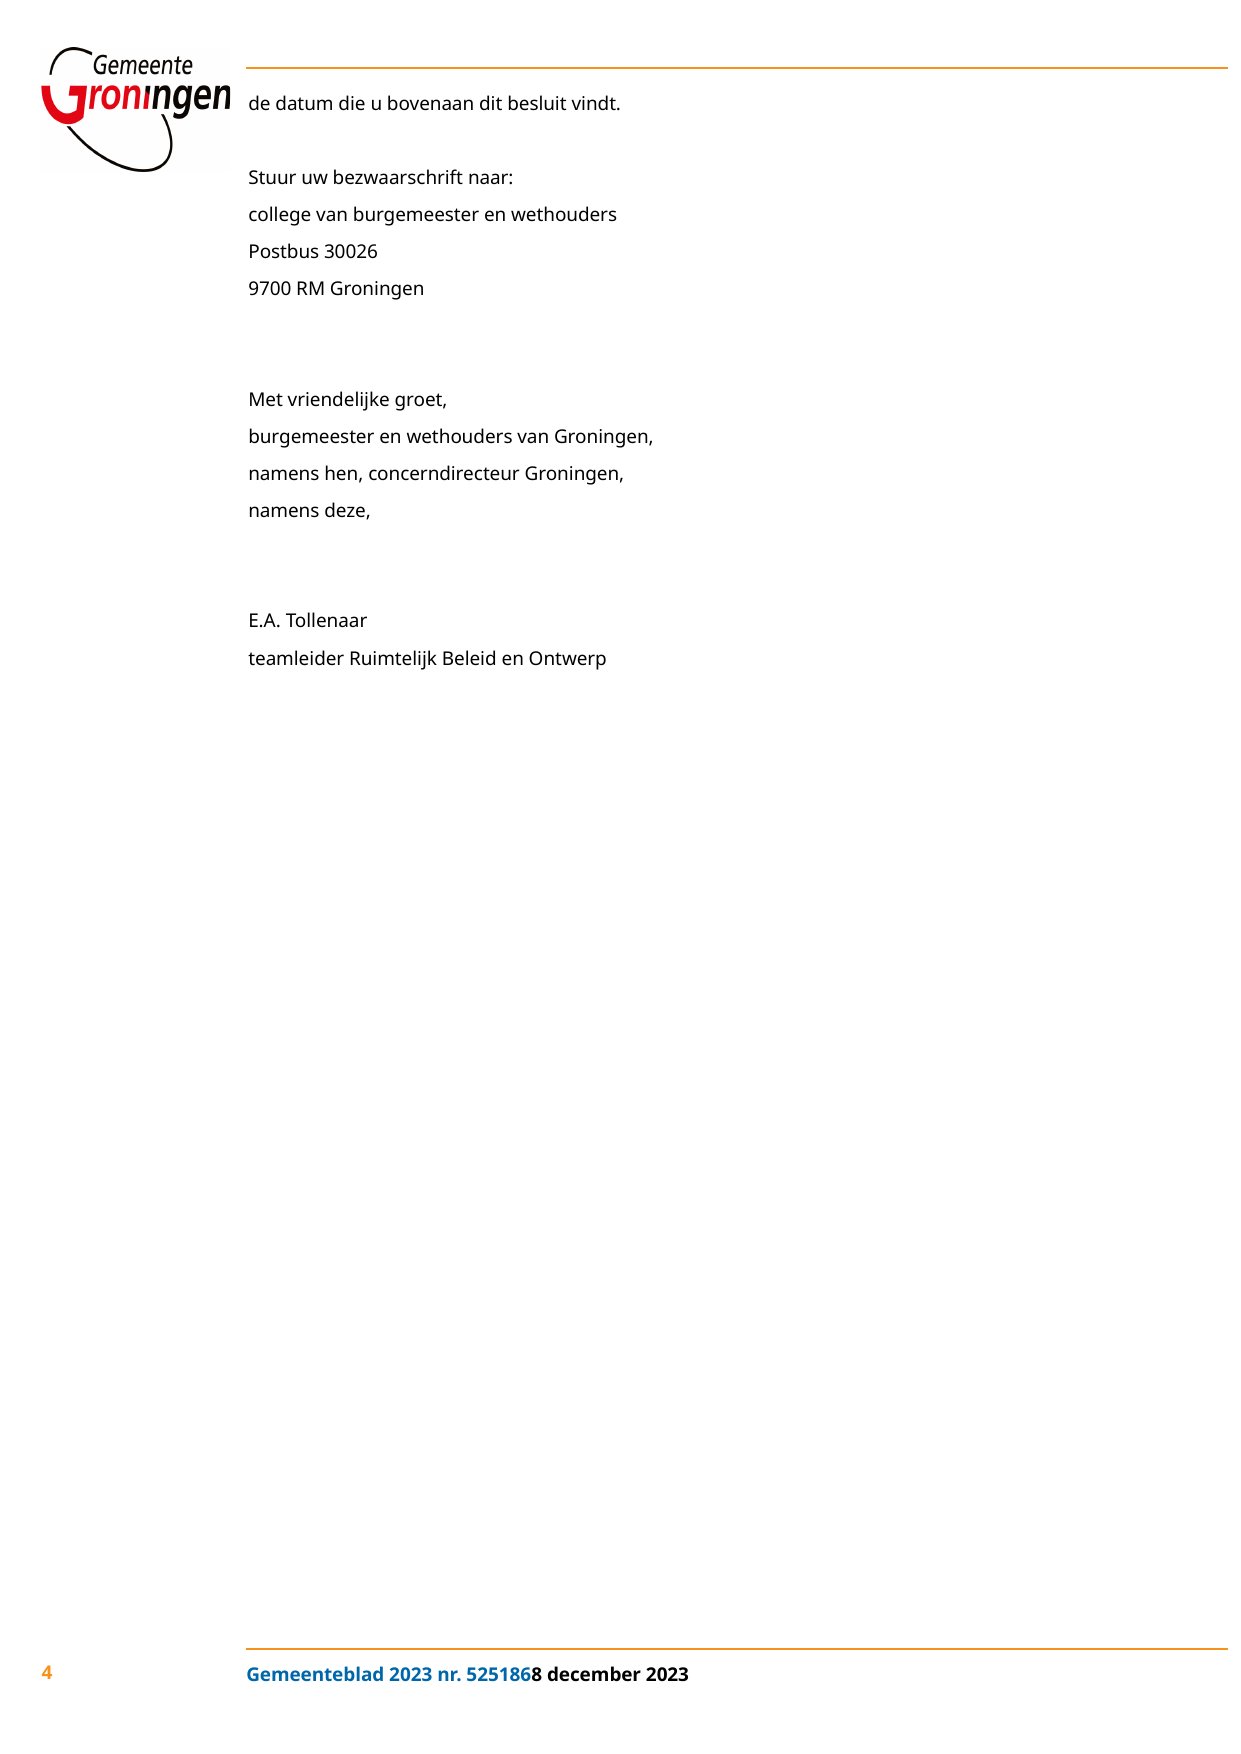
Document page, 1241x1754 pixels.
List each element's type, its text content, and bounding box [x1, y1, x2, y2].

text teamleider Ruimtelijk Beleid en Ontwerp [248, 649, 1152, 669]
picture [41, 47, 231, 172]
text college van burgemeester en wethouders [248, 206, 1152, 225]
text E.A. Tollenaar [248, 612, 1152, 632]
text namens hen, concerndirecteur Groningen, [248, 464, 1152, 484]
text namens deze, [248, 502, 1152, 521]
text 9700 RM Groningen [248, 280, 1152, 299]
text burgemeester en wethouders van Groningen, [248, 428, 1152, 447]
text Postbus 30026 [248, 243, 1152, 262]
text de datum die u bovenaan dit besluit vindt. [248, 95, 1152, 114]
text Stuur uw bezwaarschrift naar: [248, 169, 1152, 188]
text Met vriendelijke groet, [248, 391, 1152, 410]
